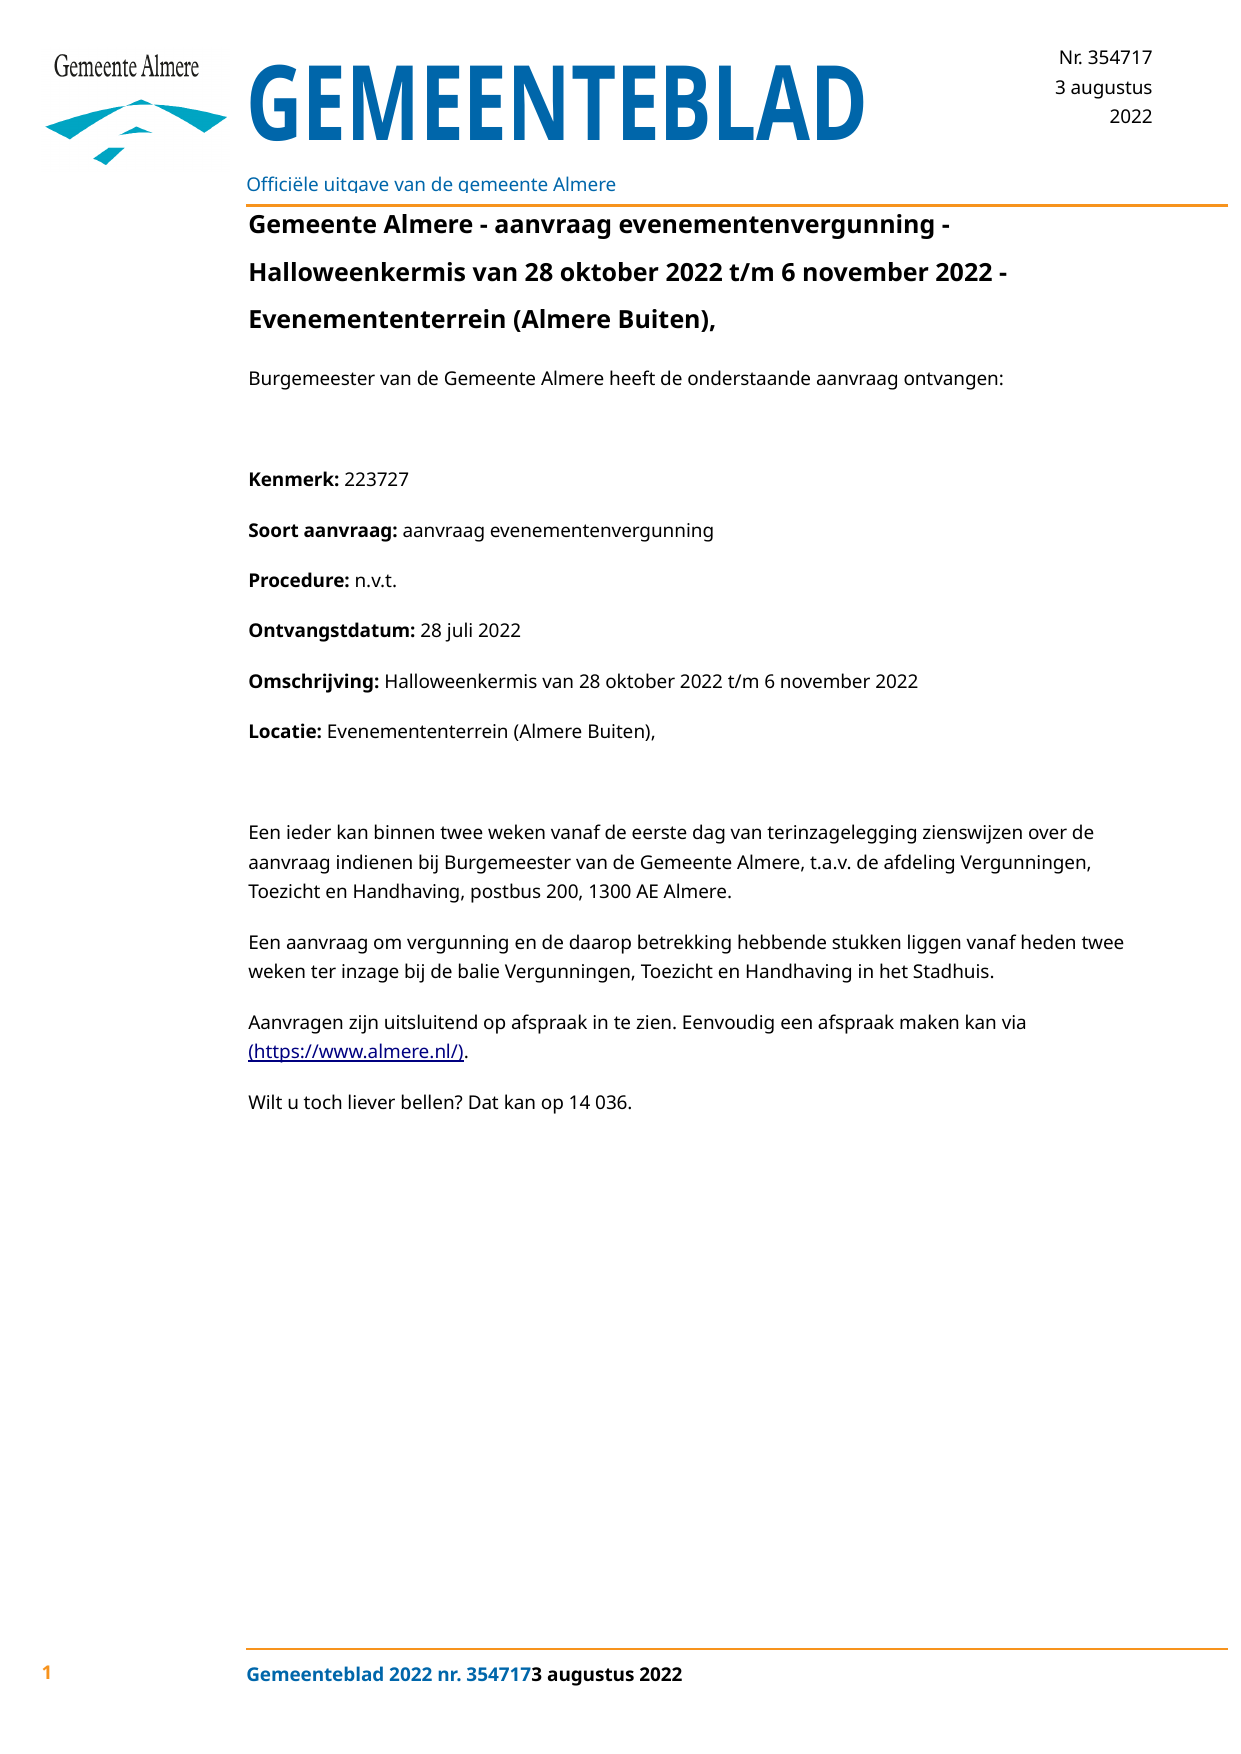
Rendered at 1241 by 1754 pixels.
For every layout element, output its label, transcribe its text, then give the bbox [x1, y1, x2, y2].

text Burgemeester van de Gemeente Almere heeft de onderstaande aanvraag ontvangen: [248, 366, 1152, 391]
text Gemeente Almere - aanvraag evenementenvergunning - Halloweenkermis van 28 oktober 2022 t/m 6 november 2022 - Evenemententerrein (Almere Buiten), [248, 207, 1152, 336]
picture [41, 47, 231, 172]
text Kenmerk: 223727 [248, 466, 1152, 492]
text Een aanvraag om vergunning en de daarop betrekking hebbende stukken liggen vanaf heden twee weken ter inzage bij de balie Vergunningen, Toezicht en Handhaving in het Stadhuis. [248, 929, 1152, 984]
text Ontvangstdatum: 28 juli 2022 [248, 618, 1152, 643]
text Wilt u toch liever bellen? Dat kan op 14 036. [248, 1089, 1152, 1114]
text Een ieder kan binnen twee weken vanaf de eerste dag van terinzagelegging zienswijzen over de aanvraag indienen bij Burgemeester van de Gemeente Almere, t.a.v. de afdeling Vergunningen, Toezicht en Handhaving, postbus 200, 1300 AE Almere. [248, 819, 1152, 904]
text Procedure: n.v.t. [248, 567, 1152, 593]
text Aanvragen zijn uitsluitend op afspraak in te zien. Eenvoudig een afspraak maken kan via (https://www.almere.nl/). [248, 1009, 1152, 1064]
text Locatie: Evenemententerrein (Almere Buiten), [248, 718, 1152, 744]
text Omschrijving: Halloweenkermis van 28 oktober 2022 t/m 6 november 2022 [248, 668, 1152, 694]
text Soort aanvraag: aanvraag evenementenvergunning [248, 517, 1152, 542]
